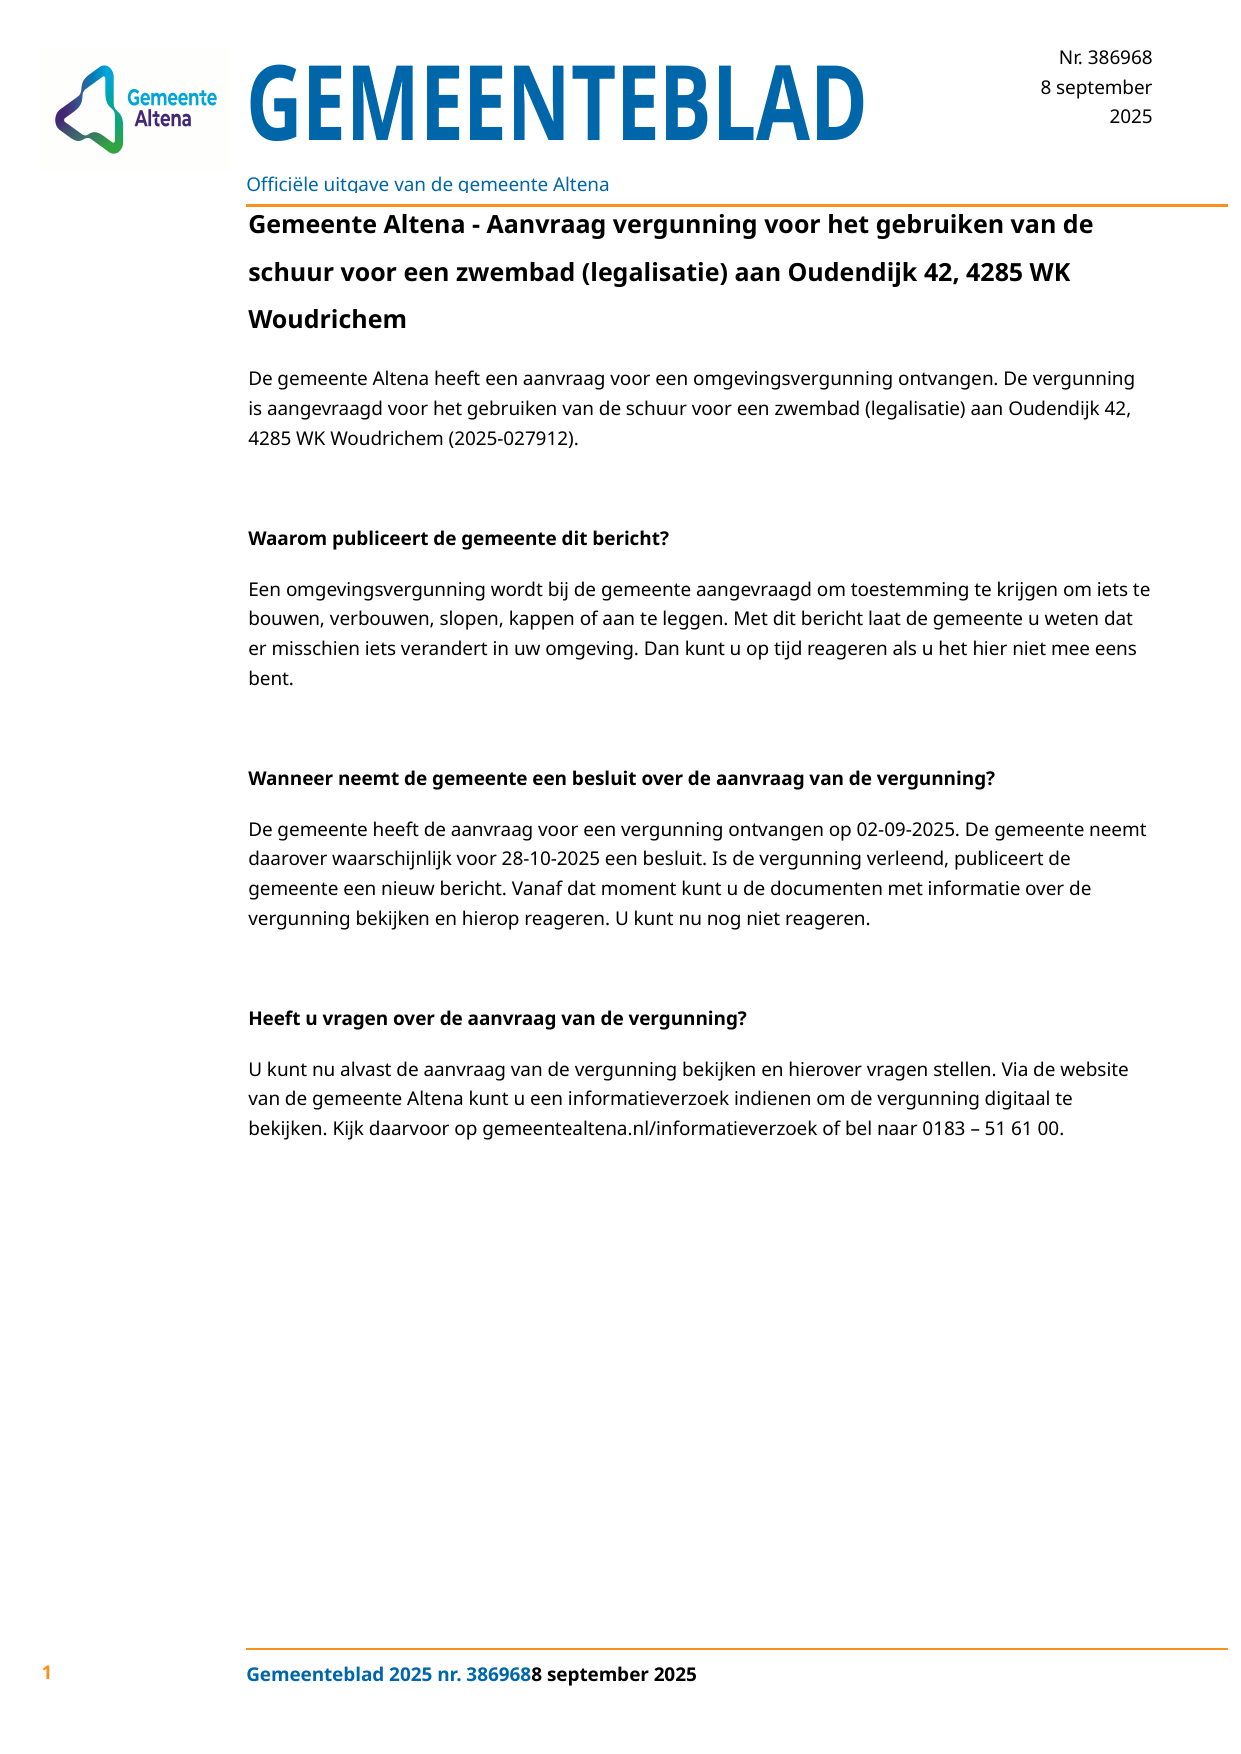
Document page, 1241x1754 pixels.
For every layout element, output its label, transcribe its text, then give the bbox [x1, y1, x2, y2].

text U kunt nu alvast de aanvraag van de vergunning bekijken en hierover vragen stellen. Via de website van de gemeente Altena kunt u een informatieverzoek indienen om de vergunning digitaal te bekijken. Kijk daarvoor op gemeentealtena.nl/informatieverzoek of bel naar 0183 – 51 61 00. [248, 1056, 1152, 1141]
text De gemeente Altena heeft een aanvraag voor een omgevingsvergunning ontvangen. De vergunning is aangevraagd voor het gebruiken van de schuur voor een zwembad (legalisatie) aan Oudendijk 42, 4285 WK Woudrichem (2025-027912). [248, 366, 1152, 450]
text Waarom publiceert de gemeente dit bericht? [248, 526, 1152, 551]
text Gemeente Altena - Aanvraag vergunning voor het gebruiken van de schuur voor een zwembad (legalisatie) aan Oudendijk 42, 4285 WK Woudrichem [248, 207, 1152, 336]
text De gemeente heeft de aanvraag voor een vergunning ontvangen op 02-09-2025. De gemeente neemt daarover waarschijnlijk voor 28-10-2025 een besluit. Is de vergunning verleend, publiceert de gemeente een nieuw bericht. Vanaf dat moment kunt u de documenten met informatie over de vergunning bekijken en hierop reageren. U kunt nu nog niet reageren. [248, 816, 1152, 930]
text Heeft u vragen over de aanvraag van de vergunning? [248, 1006, 1152, 1031]
text Wanneer neemt de gemeente een besluit over de aanvraag van de vergunning? [248, 766, 1152, 791]
text Een omgevingsvergunning wordt bij de gemeente aangevraagd om toestemming te krijgen om iets te bouwen, verbouwen, slopen, kappen of aan te leggen. Met dit bericht laat de gemeente u weten dat er misschien iets verandert in uw omgeving. Dan kunt u op tijd reageren als u het hier niet mee eens bent. [248, 576, 1152, 690]
picture [41, 47, 231, 172]
